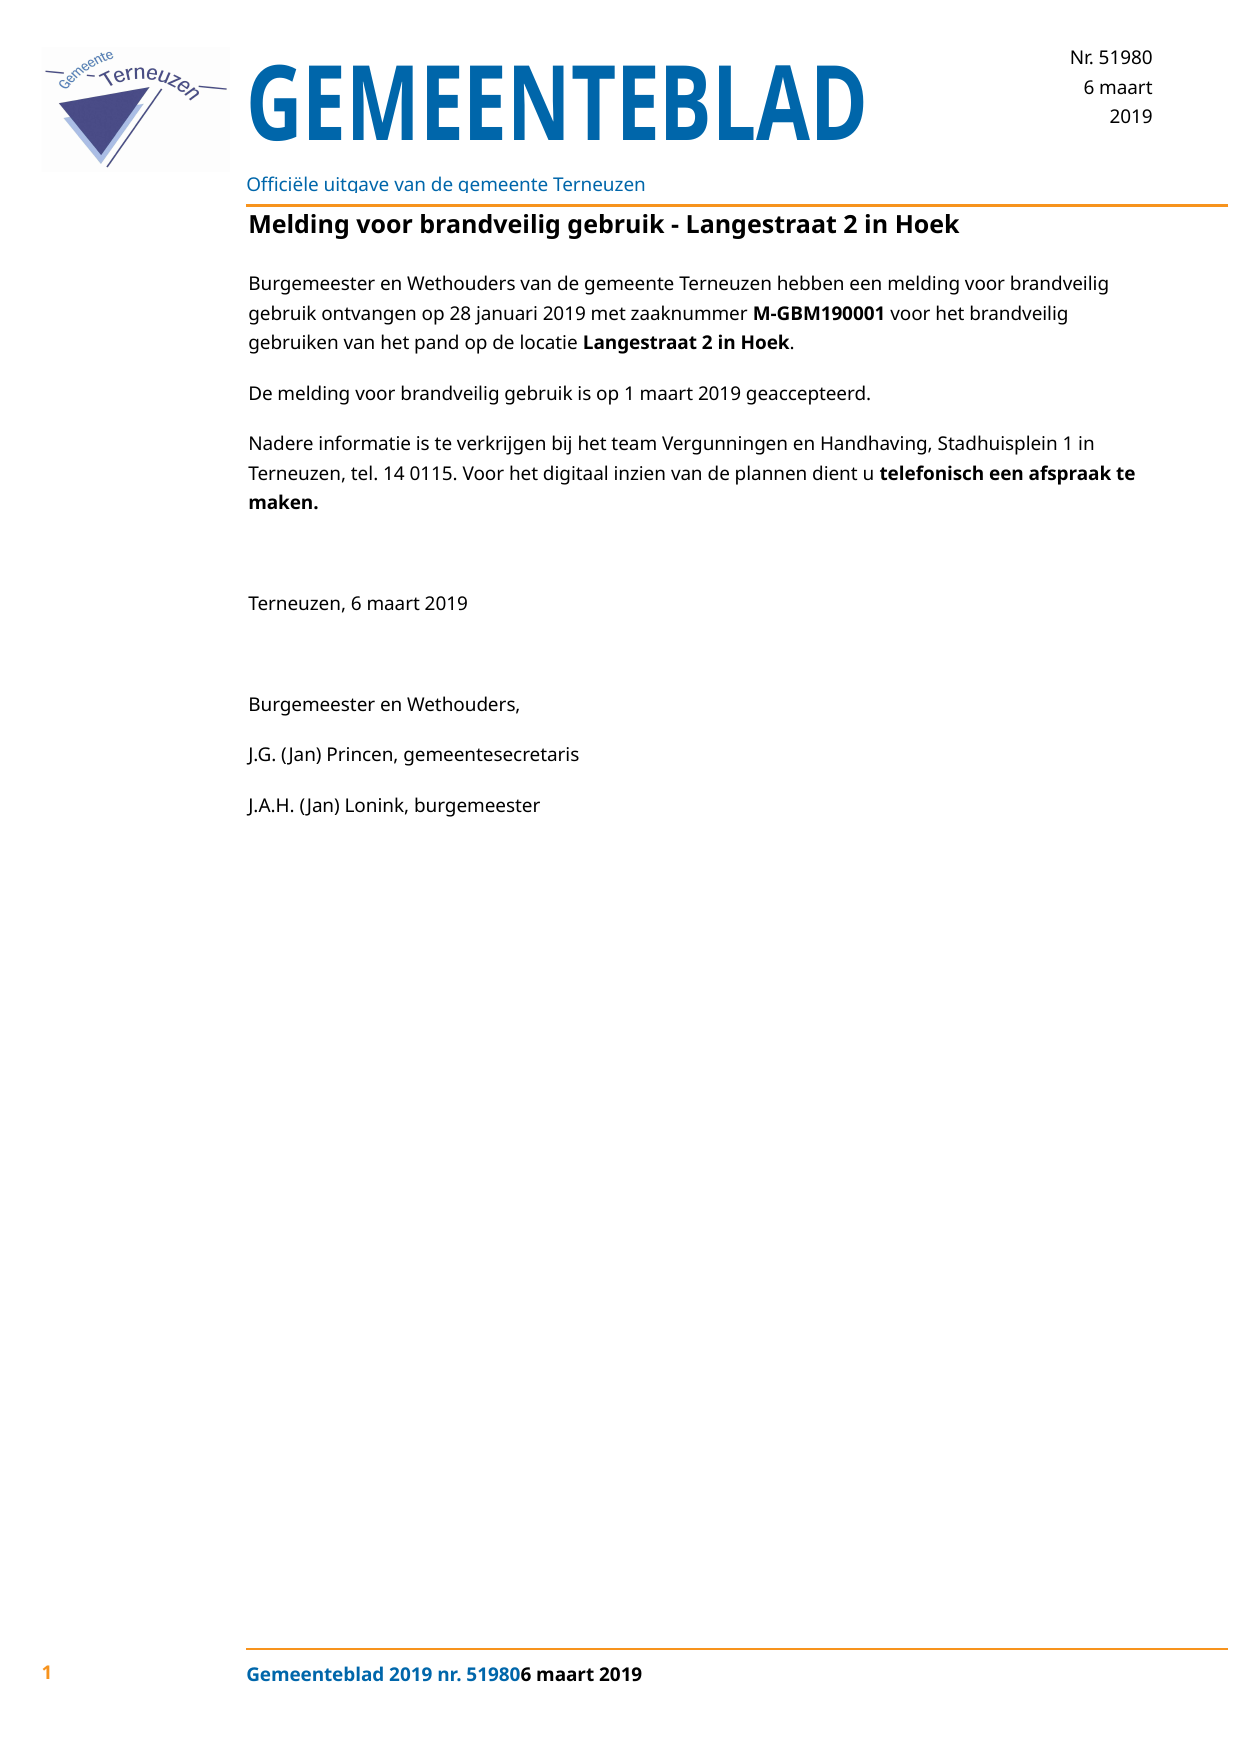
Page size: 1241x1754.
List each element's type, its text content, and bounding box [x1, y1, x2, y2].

text De melding voor brandveilig gebruik is op 1 maart 2019 geaccepteerd. [248, 380, 1152, 406]
picture [41, 47, 231, 172]
text Burgemeester en Wethouders van de gemeente Terneuzen hebben een melding voor brandveilig gebruik ontvangen op 28 januari 2019 met zaaknummer M-GBM190001 voor het brandveilig gebruiken van het pand op de locatie Langestraat 2 in Hoek. [248, 270, 1152, 355]
text Terneuzen, 6 maart 2019 [248, 590, 1152, 616]
text J.A.H. (Jan) Lonink, burgemeester [248, 792, 1152, 818]
text Melding voor brandveilig gebruik - Langestraat 2 in Hoek [248, 207, 1152, 241]
text J.G. (Jan) Princen, gemeentesecretaris [248, 742, 1152, 767]
text Burgemeester en Wethouders, [248, 691, 1152, 717]
text Nadere informatie is te verkrijgen bij het team Vergunningen en Handhaving, Stadhuisplein 1 in Terneuzen, tel. 14 0115. Voor het digitaal inzien van de plannen dient u telefonisch een afspraak te maken. [248, 430, 1152, 515]
